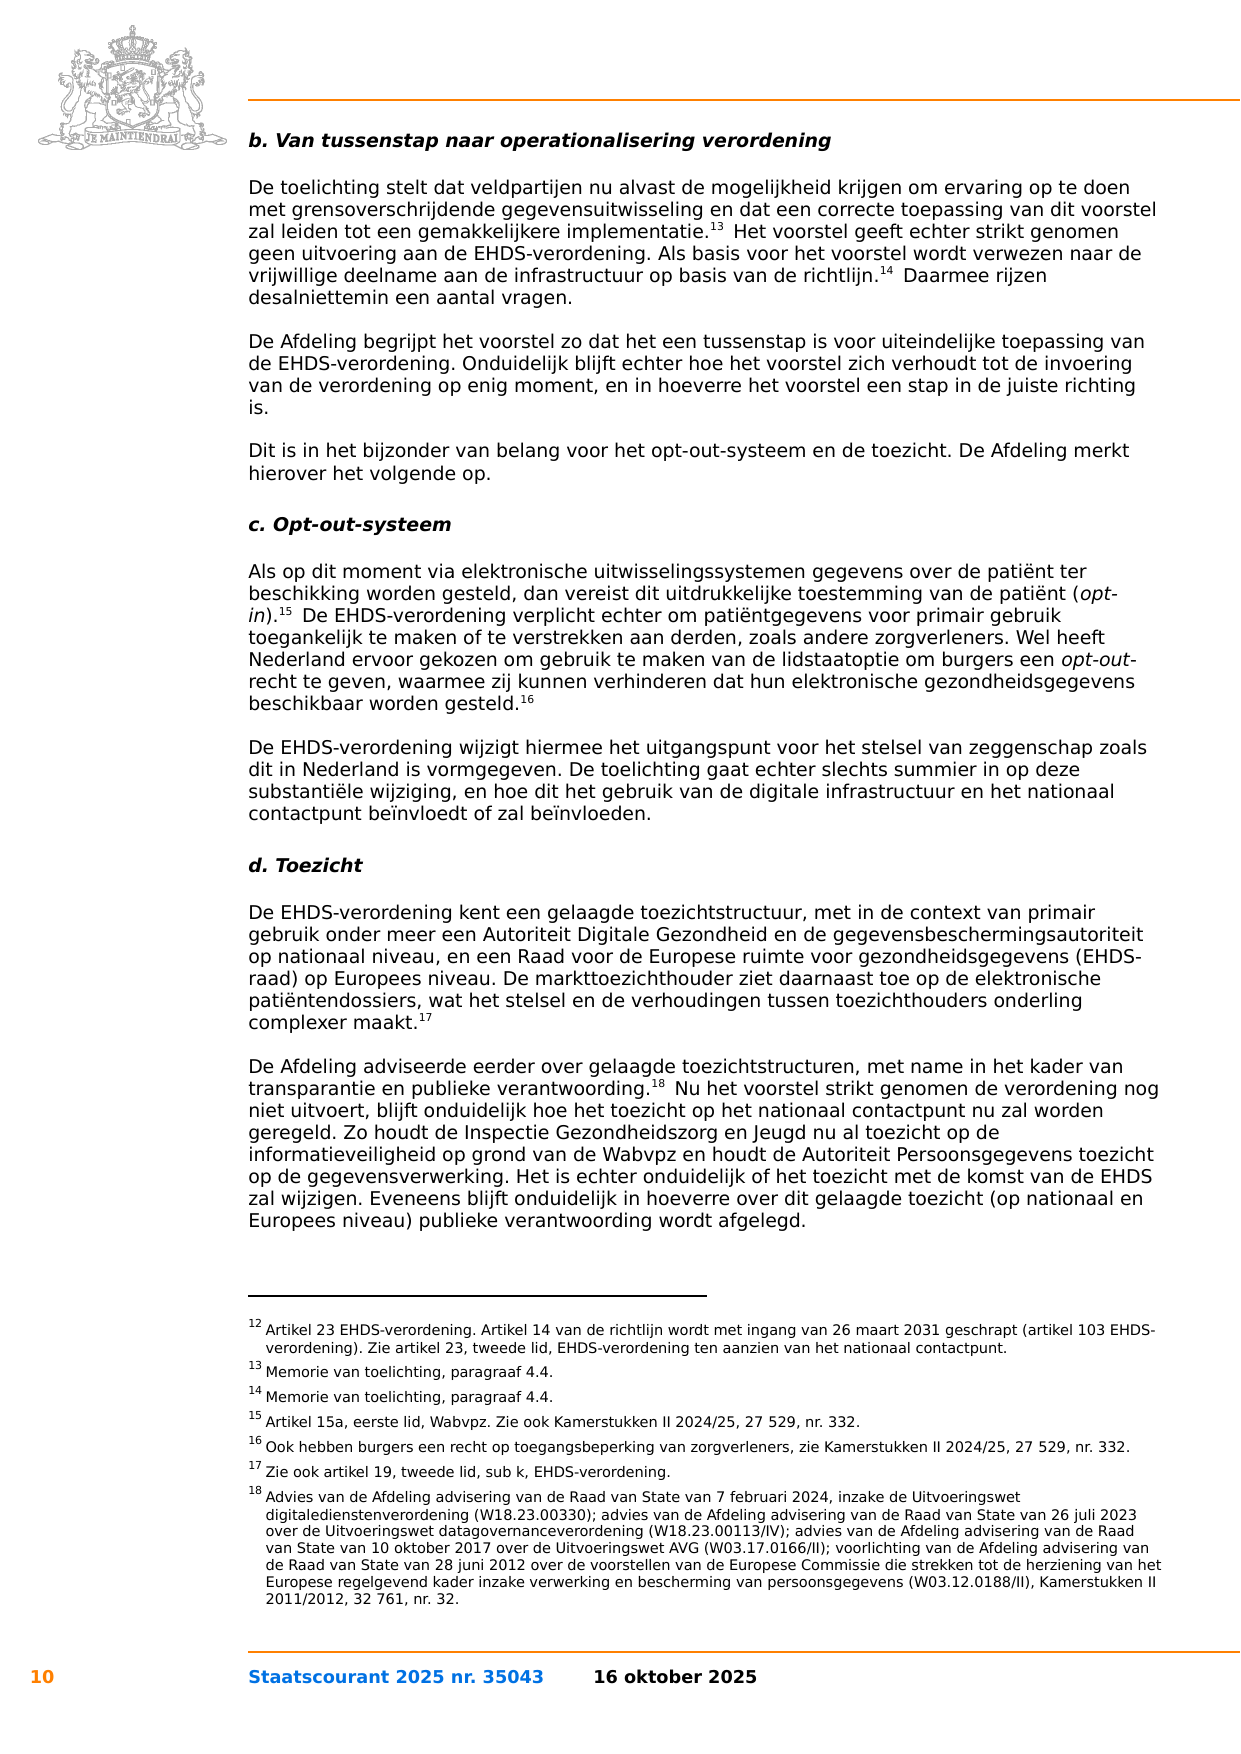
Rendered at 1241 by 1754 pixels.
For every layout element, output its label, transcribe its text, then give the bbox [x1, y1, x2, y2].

subtitle c. Opt-out-systeem [248, 514, 1163, 536]
text De EHDS-verordening wijzigt hiermee het uitgangspunt voor het stelsel van zeggenschap zoals dit in Nederland is vormgegeven. De toelichting gaat echter slechts summier in op deze substantiële wijziging, en hoe dit het gebruik van de digitale infrastructuur en het nationaal contactpunt beïnvloedt of zal beïnvloeden. [248, 737, 1163, 825]
text Memorie van toelichting, paragraaf 4.4. [248, 1384, 1163, 1407]
text Artikel 15a, eerste lid, Wabvpz. Zie ook Kamerstukken II 2024/25, 27 529, nr. 332. [248, 1409, 1163, 1432]
text Memorie van toelichting, paragraaf 4.4. [248, 1359, 1163, 1382]
text De Afdeling begrijpt het voorstel zo dat het een tussenstap is voor uiteindelijke toepassing van de EHDS-verordening. Onduidelijk blijft echter hoe het voorstel zich verhoudt tot de invoering van de verordening op enig moment, en in hoeverre het voorstel een stap in de juiste richting is. [248, 331, 1163, 418]
text Ook hebben burgers een recht op toegangsbeperking van zorgverleners, zie Kamerstukken II 2024/25, 27 529, nr. 332. [248, 1434, 1163, 1457]
text De Afdeling adviseerde eerder over gelaagde toezichtstructuren, met name in het kader van transparantie en publieke verantwoording. Nu het voorstel strikt genomen de verordening nog niet uitvoert, blijft onduidelijk hoe het toezicht op het nationaal contactpunt nu zal worden geregeld. Zo houdt de Inspectie Gezondheidszorg en Jeugd nu al toezicht op de informatieveiligheid op grond van de Wabvpz en houdt de Autoriteit Persoonsgegevens toezicht op de gegevensverwerking. Het is echter onduidelijk of het toezicht met de komst van de EHDS zal wijzigen. Eveneens blijft onduidelijk in hoeverre over dit gelaagde toezicht (op nationaal en Europees niveau) publieke verantwoording wordt afgelegd. [248, 1056, 1163, 1232]
picture [38, 25, 227, 150]
text Zie ook artikel 19, tweede lid, sub k, EHDS-verordening. [248, 1459, 1163, 1482]
text Advies van de Afdeling advisering van de Raad van State van 7 februari 2024, inzake de Uitvoeringswet digitaledienstenverordening (W18.23.00330); advies van de Afdeling advisering van de Raad van State van 26 juli 2023 over de Uitvoeringswet datagovernanceverordening (W18.23.00113/IV); advies van de Afdeling advisering van de Raad van State van 10 oktober 2017 over de Uitvoeringswet AVG (W03.17.0166/II); voorlichting van de Afdeling advisering van de Raad van State van 28 juni 2012 over de voorstellen van de Europese Commissie die strekken tot de herziening van het Europese regelgevend kader inzake verwerking en bescherming van persoonsgegevens (W03.12.0188/II), Kamerstukken II 2011/2012, 32 761, nr. 32. [248, 1484, 1163, 1608]
subtitle d. Toezicht [248, 855, 1163, 877]
text Dit is in het bijzonder van belang voor het opt-out-systeem en de toezicht. De Afdeling merkt hierover het volgende op. [248, 440, 1163, 484]
text Als op dit moment via elektronische uitwisselingssystemen gegevens over de patiënt ter beschikking worden gesteld, dan vereist dit uitdrukkelijke toestemming van de patiënt (opt-in). De EHDS-verordening verplicht echter om patiëntgegevens voor primair gebruik toegankelijk te maken of te verstrekken aan derden, zoals andere zorgverleners. Wel heeft Nederland ervoor gekozen om gebruik te maken van de lidstaatoptie om burgers een opt-out-recht te geven, waarmee zij kunnen verhinderen dat hun elektronische gezondheidsgegevens beschikbaar worden gesteld. [248, 561, 1163, 715]
text De EHDS-verordening kent een gelaagde toezichtstructuur, met in de context van primair gebruik onder meer een Autoriteit Digitale Gezondheid en de gegevensbeschermingsautoriteit op nationaal niveau, en een Raad voor de Europese ruimte voor gezondheidsgegevens (EHDS-raad) op Europees niveau. De markttoezichthouder ziet daarnaast toe op de elektronische patiëntendossiers, wat het stelsel en de verhoudingen tussen toezichthouders onderling complexer maakt. [248, 902, 1163, 1034]
text De toelichting stelt dat veldpartijen nu alvast de mogelijkheid krijgen om ervaring op te doen met grensoverschrijdende gegevensuitwisseling en dat een correcte toepassing van dit voorstel zal leiden tot een gemakkelijkere implementatie. Het voorstel geeft echter strikt genomen geen uitvoering aan de EHDS-verordening. Als basis voor het voorstel wordt verwezen naar de vrijwillige deelname aan de infrastructuur op basis van de richtlijn. Daarmee rijzen desalniettemin een aantal vragen. [248, 177, 1163, 309]
text Artikel 23 EHDS-verordening. Artikel 14 van de richtlijn wordt met ingang van 26 maart 2031 geschrapt (artikel 103 EHDS-verordening). Zie artikel 23, tweede lid, EHDS-verordening ten aanzien van het nationaal contactpunt. [248, 1318, 1163, 1357]
subtitle b. Van tussenstap naar operationalisering verordening [248, 130, 1163, 152]
